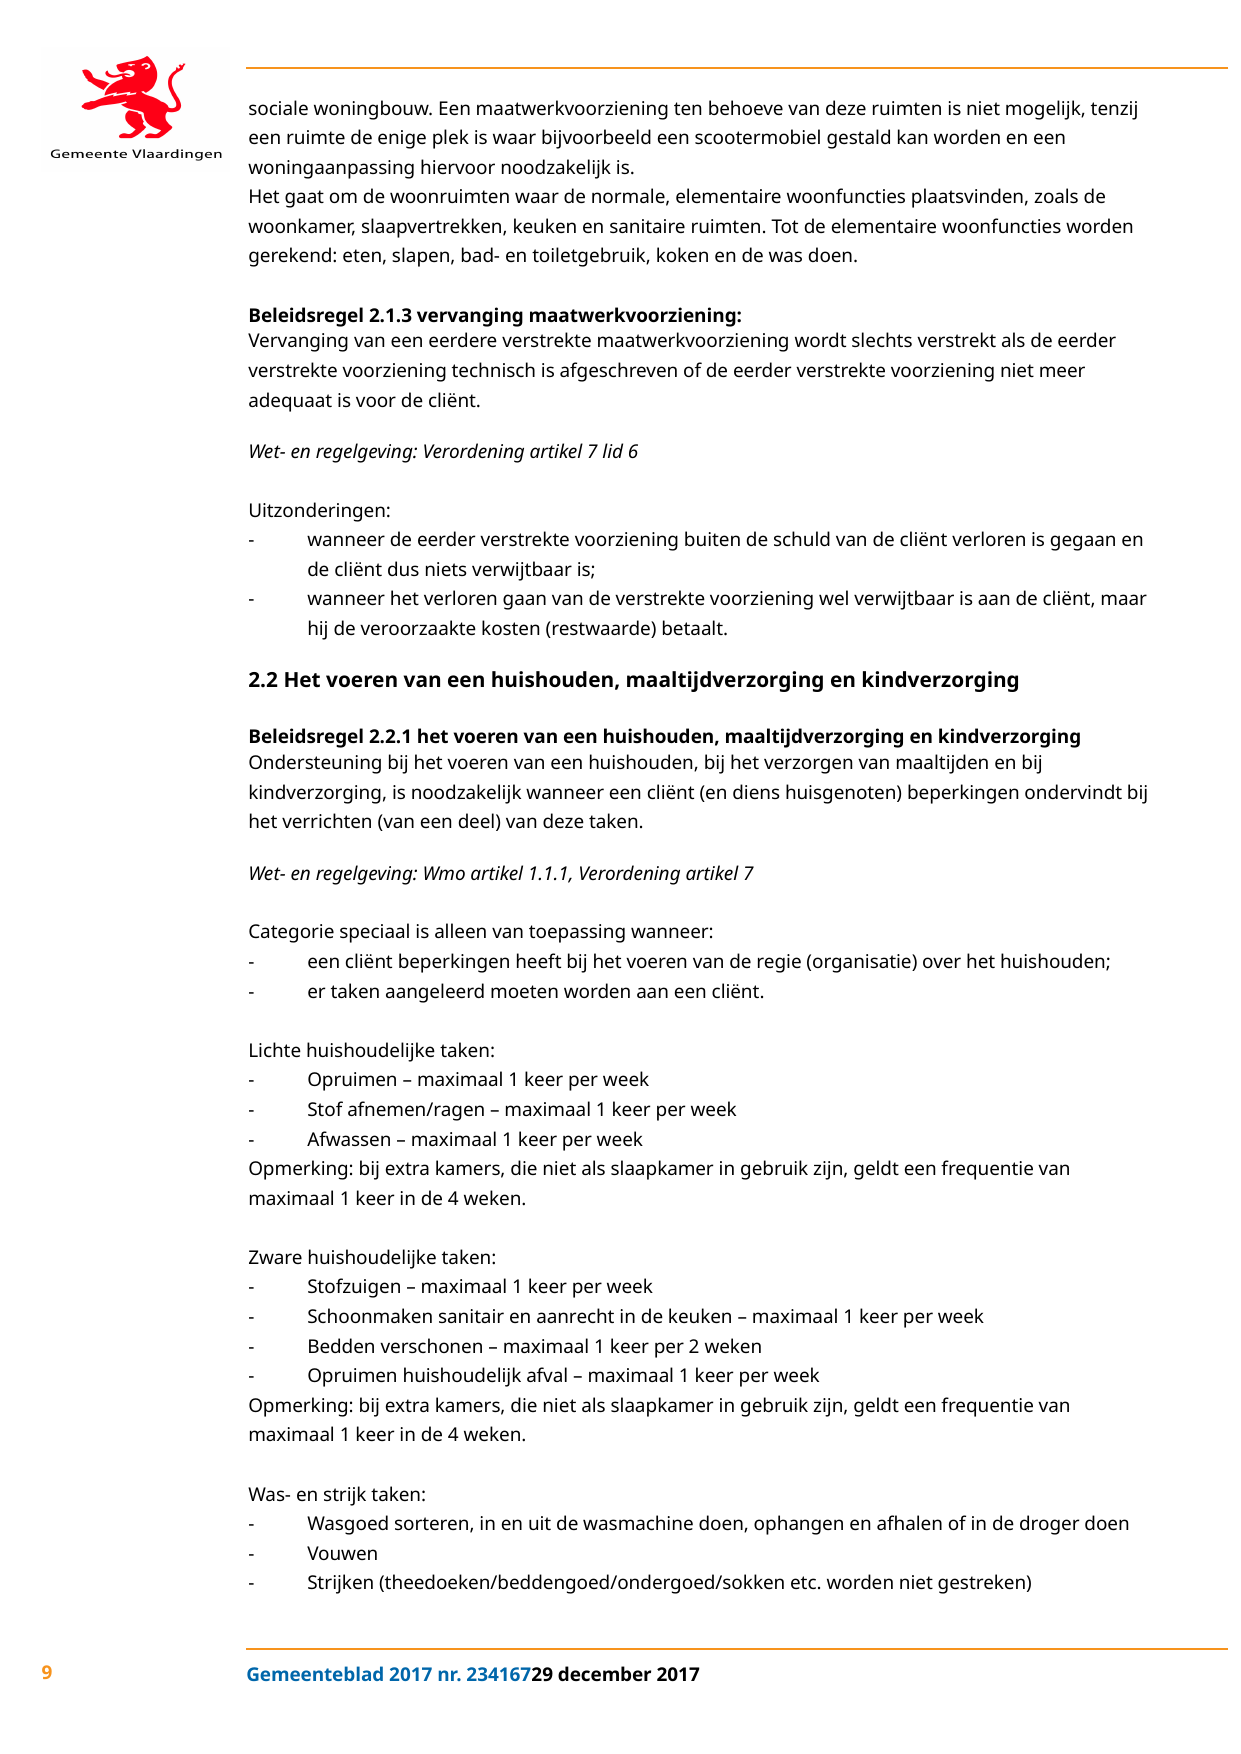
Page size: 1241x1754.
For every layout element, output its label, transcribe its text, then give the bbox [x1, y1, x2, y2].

list Opruimen – maximaal 1 keer per week [248, 1067, 1152, 1092]
table_header Beleidsregel 2.2.1 het voeren van een huishouden, maaltijdverzorging en kindverzorging [248, 724, 1152, 749]
list Stof afnemen/ragen – maximaal 1 keer per week [248, 1096, 1152, 1122]
text sociale woningbouw. Een maatwerkvoorziening ten behoeve van deze ruimten is niet mogelijk, tenzij een ruimte de enige plek is waar bijvoorbeeld een scootermobiel gestald kan worden en een woningaanpassing hiervoor noodzakelijk is. [248, 95, 1152, 180]
text Opmerking: bij extra kamers, die niet als slaapkamer in gebruik zijn, geldt een frequentie van maximaal 1 keer in de 4 weken. [248, 1392, 1152, 1447]
picture [41, 47, 231, 172]
text 2.2 Het voeren van een huishouden, maaltijdverzorging en kindverzorging [248, 666, 1152, 694]
table_header Beleidsregel 2.1.3 vervanging maatwerkvoorziening: [248, 302, 1152, 328]
list Wasgoed sorteren, in en uit de wasmachine doen, ophangen en afhalen of in de droger doen [248, 1510, 1152, 1536]
list Vouwen [248, 1540, 1152, 1566]
table_cell Wet- en regelgeving: Wmo artikel 1.1.1, Verordening artikel 7 [248, 860, 1152, 886]
list een cliënt beperkingen heeft bij het voeren van de regie (organisatie) over het huishouden; [248, 948, 1152, 974]
list er taken aangeleerd moeten worden aan een cliënt. [248, 978, 1152, 1003]
table_cell Wet- en regelgeving: Verordening artikel 7 lid 6 [248, 438, 1152, 464]
list Strijken (theedoeken/beddengoed/ondergoed/sokken etc. worden niet gestreken) [248, 1569, 1152, 1595]
list Schoonmaken sanitair en aanrecht in de keuken – maximaal 1 keer per week [248, 1303, 1152, 1329]
text Was- en strijk taken: [248, 1481, 1152, 1506]
list Afwassen – maximaal 1 keer per week [248, 1126, 1152, 1151]
list wanneer het verloren gaan van de verstrekte voorziening wel verwijtbaar is aan de cliënt, maar hij de veroorzaakte kosten (restwaarde) betaalt. [248, 586, 1152, 641]
text Categorie speciaal is alleen van toepassing wanneer: [248, 919, 1152, 944]
list Stofzuigen – maximaal 1 keer per week [248, 1274, 1152, 1299]
text Opmerking: bij extra kamers, die niet als slaapkamer in gebruik zijn, geldt een frequentie van maximaal 1 keer in de 4 weken. [248, 1155, 1152, 1211]
table_cell Vervanging van een eerdere verstrekte maatwerkvoorziening wordt slechts verstrekt als de eerder verstrekte voorziening technisch is afgeschreven of de eerder verstrekte voorziening niet meer adequaat is voor de cliënt. [248, 328, 1152, 413]
table_cell [248, 834, 1152, 860]
table_cell [248, 413, 1152, 438]
text Lichte huishoudelijke taken: [248, 1037, 1152, 1063]
text Uitzonderingen: [248, 497, 1152, 523]
table_cell Ondersteuning bij het voeren van een huishouden, bij het verzorgen van maaltijden en bij kindverzorging, is noodzakelijk wanneer een cliënt (en diens huisgenoten) beperkingen ondervindt bij het verrichten (van een deel) van deze taken. [248, 750, 1152, 834]
text Zware huishoudelijke taken: [248, 1244, 1152, 1270]
list Opruimen huishoudelijk afval – maximaal 1 keer per week [248, 1362, 1152, 1388]
list wanneer de eerder verstrekte voorziening buiten de schuld van de cliënt verloren is gegaan en de cliënt dus niets verwijtbaar is; [248, 526, 1152, 582]
text Het gaat om de woonruimten waar de normale, elementaire woonfuncties plaatsvinden, zoals de woonkamer, slaapvertrekken, keuken en sanitaire ruimten. Tot de elementaire woonfuncties worden gerekend: eten, slapen, bad- en toiletgebruik, koken en de was doen. [248, 183, 1152, 268]
list Bedden verschonen – maximaal 1 keer per 2 weken [248, 1333, 1152, 1358]
